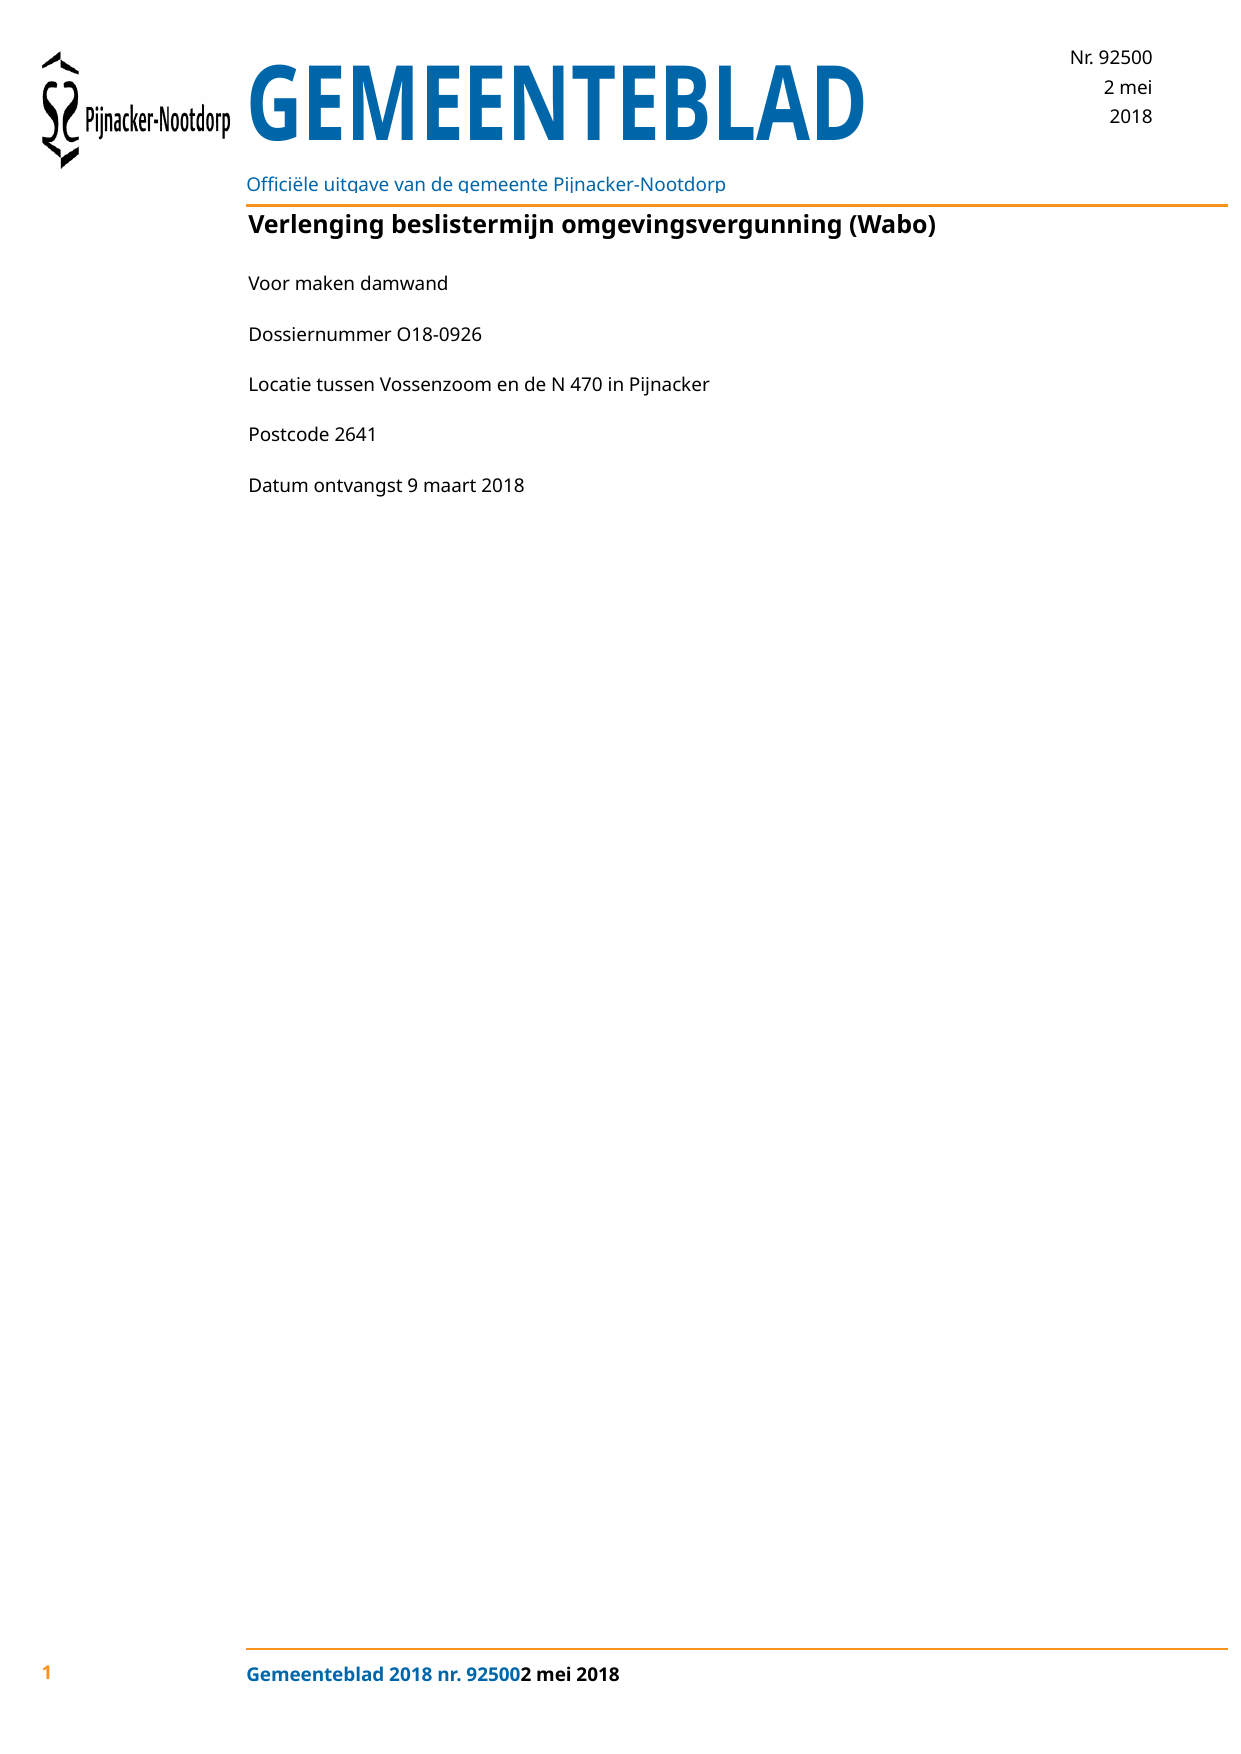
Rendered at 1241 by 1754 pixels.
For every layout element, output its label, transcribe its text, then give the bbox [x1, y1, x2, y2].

text Locatie tussen Vossenzoom en de N 470 in Pijnacker [248, 371, 1152, 397]
picture [41, 47, 231, 172]
text Verlenging beslistermijn omgevingsvergunning (Wabo) [248, 207, 1152, 241]
text Dossiernummer O18-0926 [248, 321, 1152, 346]
text Postcode 2641 [248, 422, 1152, 447]
text Voor maken damwand [248, 270, 1152, 296]
text Datum ontvangst 9 maart 2018 [248, 472, 1152, 498]
